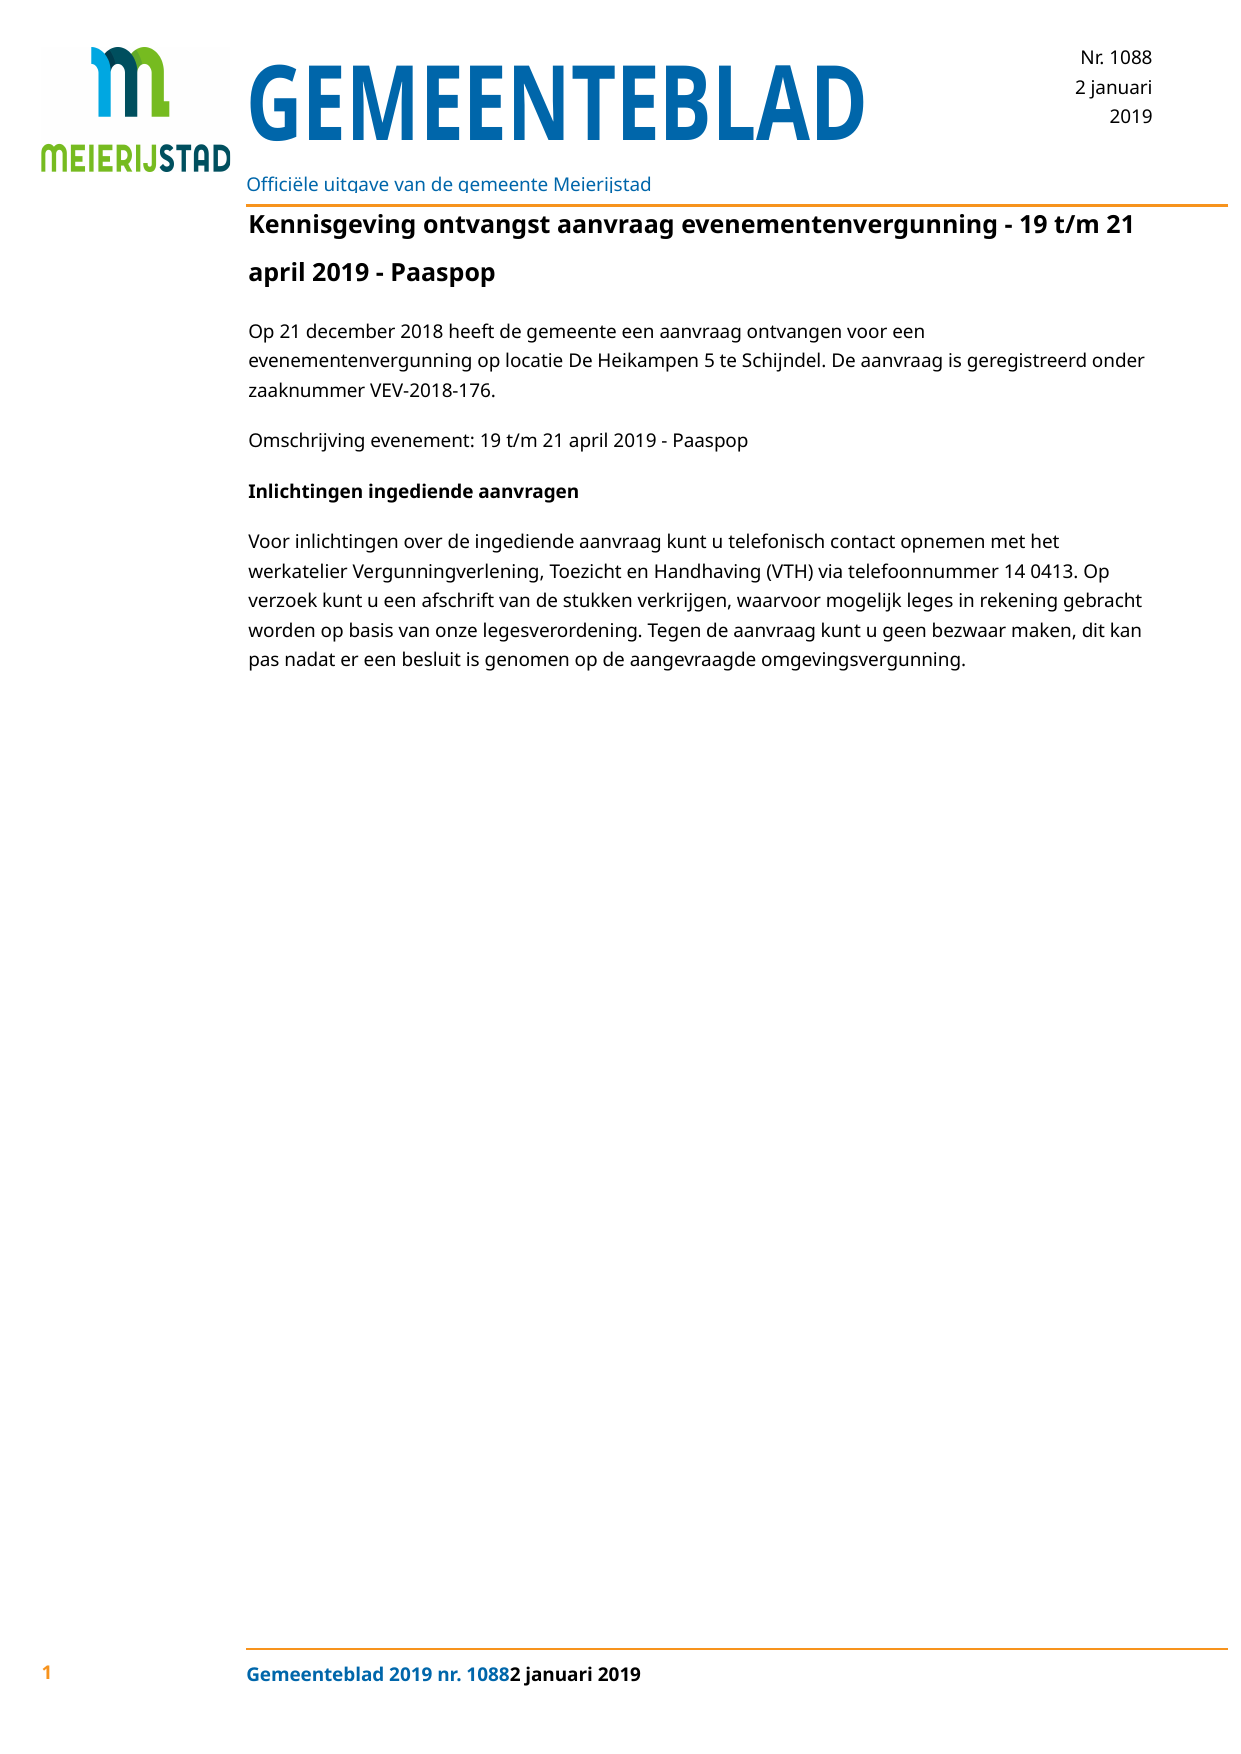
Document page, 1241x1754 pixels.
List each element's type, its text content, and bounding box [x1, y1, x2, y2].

text Op 21 december 2018 heeft de gemeente een aanvraag ontvangen voor een evenementenvergunning op locatie De Heikampen 5 te Schijndel. De aanvraag is geregistreerd onder zaaknummer VEV-2018-176. [248, 318, 1152, 403]
text Inlichtingen ingediende aanvragen [248, 478, 1152, 504]
text Voor inlichtingen over de ingediende aanvraag kunt u telefonisch contact opnemen met het werkatelier Vergunningverlening, Toezicht en Handhaving (VTH) via telefoonnummer 14 0413. Op verzoek kunt u een afschrift van de stukken verkrijgen, waarvoor mogelijk leges in rekening gebracht worden op basis van onze legesverordening. Tegen de aanvraag kunt u geen bezwaar maken, dit kan pas nadat er een besluit is genomen op de aangevraagde omgevingsvergunning. [248, 528, 1152, 672]
text Kennisgeving ontvangst aanvraag evenementenvergunning - 19 t/m 21 april 2019 - Paaspop [248, 207, 1152, 288]
picture [41, 47, 231, 172]
text Omschrijving evenement: 19 t/m 21 april 2019 - Paaspop [248, 427, 1152, 453]
